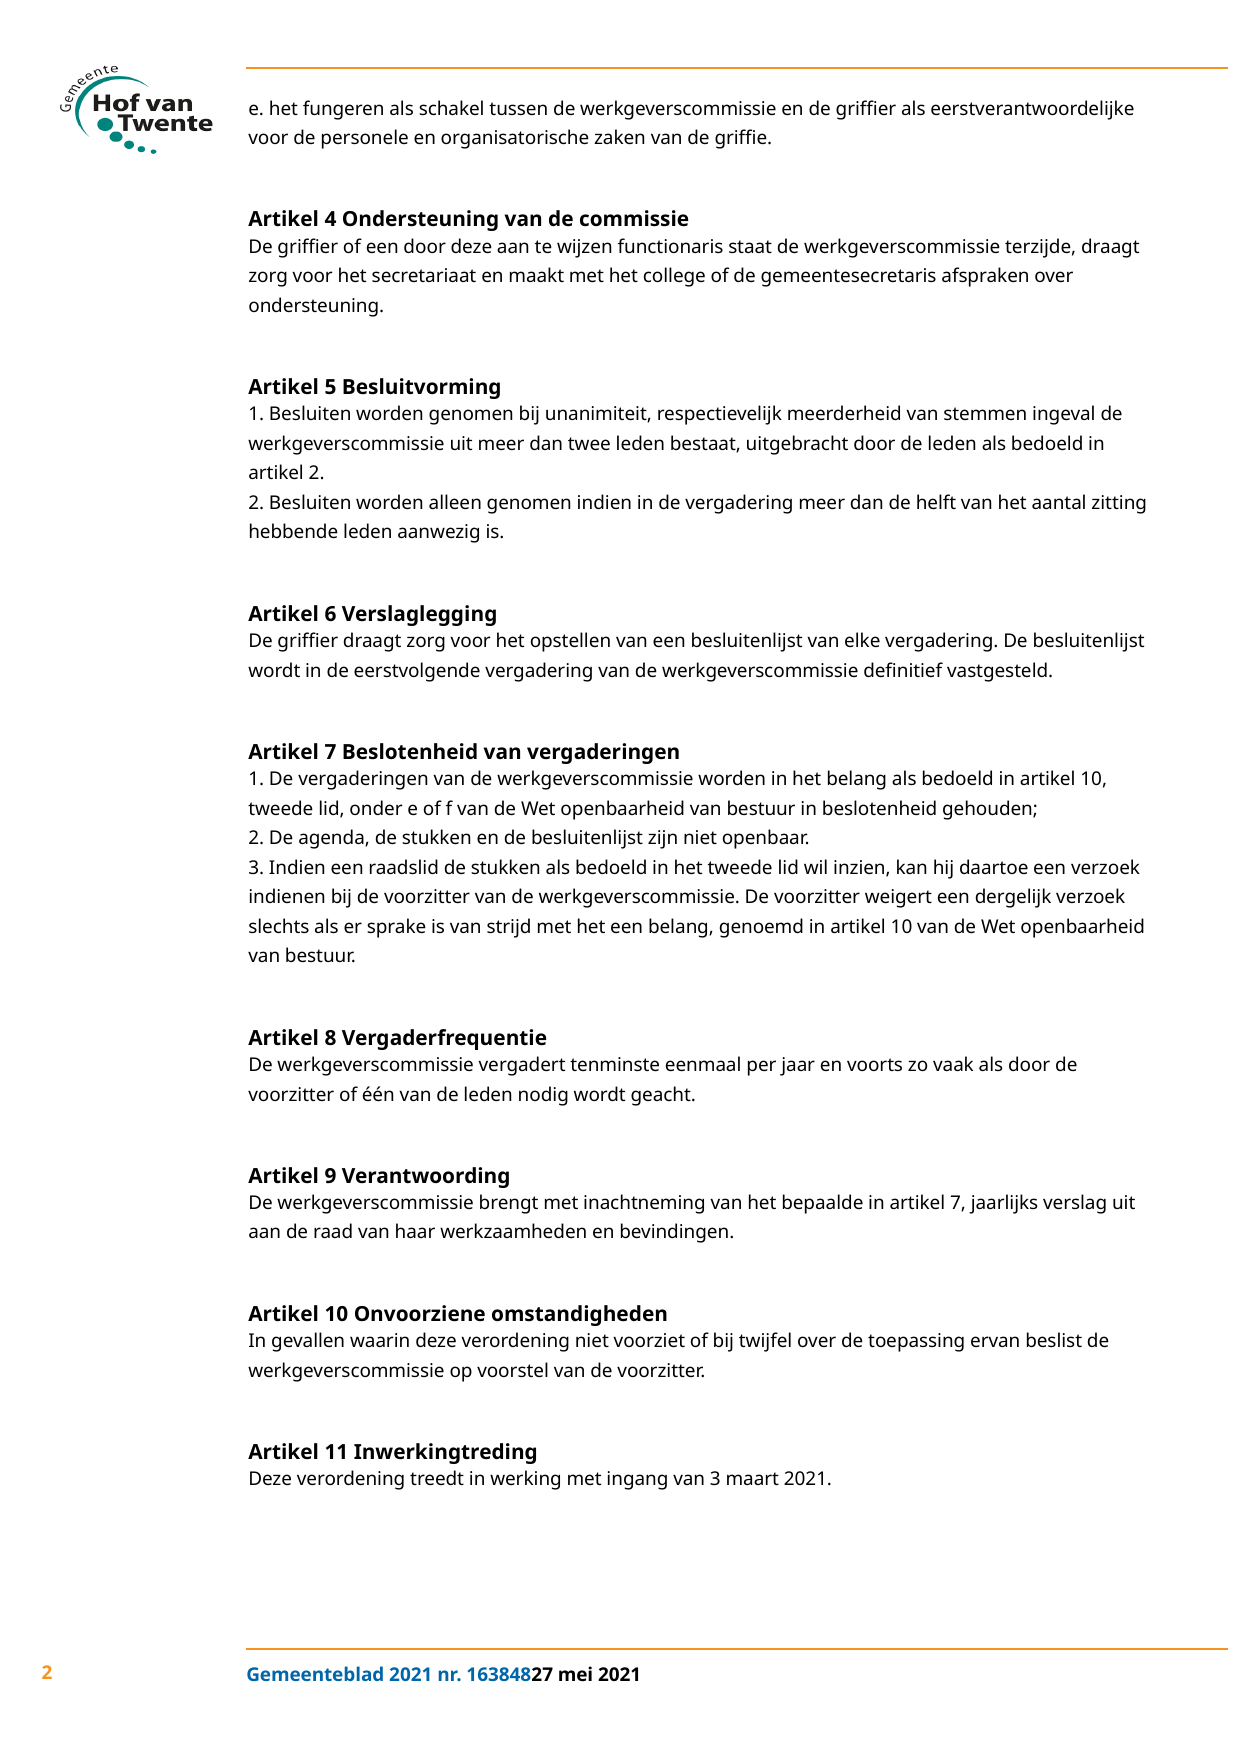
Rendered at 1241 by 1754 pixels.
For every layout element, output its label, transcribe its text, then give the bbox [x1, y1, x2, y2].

text In gevallen waarin deze verordening niet voorziet of bij twijfel over de toepassing ervan beslist de werkgeverscommissie op voorstel van de voorzitter. [248, 1327, 1152, 1382]
text e. het fungeren als schakel tussen de werkgeverscommissie en de griffier als eerstverantwoordelijke voor de personele en organisatorische zaken van de griffie. [248, 95, 1152, 150]
text De griffier of een door deze aan te wijzen functionaris staat de werkgeverscommissie terzijde, draagt zorg voor het secretariaat en maakt met het college of de gemeentesecretaris afspraken over ondersteuning. [248, 233, 1152, 318]
text De griffier draagt zorg voor het opstellen van een besluitenlijst van elke vergadering. De besluitenlijst wordt in de eerstvolgende vergadering van de werkgeverscommissie definitief vastgesteld. [248, 627, 1152, 682]
text De werkgeverscommissie vergadert tenminste eenmaal per jaar en voorts zo vaak als door de voorzitter of één van de leden nodig wordt geacht. [248, 1051, 1152, 1106]
text 1. De vergaderingen van de werkgeverscommissie worden in het belang als bedoeld in artikel 10, tweede lid, onder e of f van de Wet openbaarheid van bestuur in beslotenheid gehouden; [248, 765, 1152, 821]
text 2. Besluiten worden alleen genomen indien in de vergadering meer dan de helft van het aantal zitting hebbende leden aanwezig is. [248, 489, 1152, 544]
text Artikel 4 Ondersteuning van de commissie [248, 204, 1152, 233]
text Artikel 11 Inwerkingtreding [248, 1437, 1152, 1465]
text Artikel 10 Onvoorziene omstandigheden [248, 1299, 1152, 1327]
text Artikel 8 Vergaderfrequentie [248, 1023, 1152, 1051]
text 2. De agenda, de stukken en de besluitenlijst zijn niet openbaar. [248, 824, 1152, 850]
text Artikel 7 Beslotenheid van vergaderingen [248, 737, 1152, 765]
text Deze verordening treedt in werking met ingang van 3 maart 2021. [248, 1465, 1152, 1491]
text Artikel 9 Verantwoording [248, 1161, 1152, 1189]
text De werkgeverscommissie brengt met inachtneming van het bepaalde in artikel 7, jaarlijks verslag uit aan de raad van haar werkzaamheden en bevindingen. [248, 1189, 1152, 1244]
picture [41, 47, 231, 172]
text Artikel 6 Verslaglegging [248, 599, 1152, 627]
text Artikel 5 Besluitvorming [248, 372, 1152, 400]
text 1. Besluiten worden genomen bij unanimiteit, respectievelijk meerderheid van stemmen ingeval de werkgeverscommissie uit meer dan twee leden bestaat, uitgebracht door de leden als bedoeld in artikel 2. [248, 400, 1152, 485]
text 3. Indien een raadslid de stukken als bedoeld in het tweede lid wil inzien, kan hij daartoe een verzoek indienen bij de voorzitter van de werkgeverscommissie. De voorzitter weigert een dergelijk verzoek slechts als er sprake is van strijd met het een belang, genoemd in artikel 10 van de Wet openbaarheid van bestuur. [248, 854, 1152, 968]
